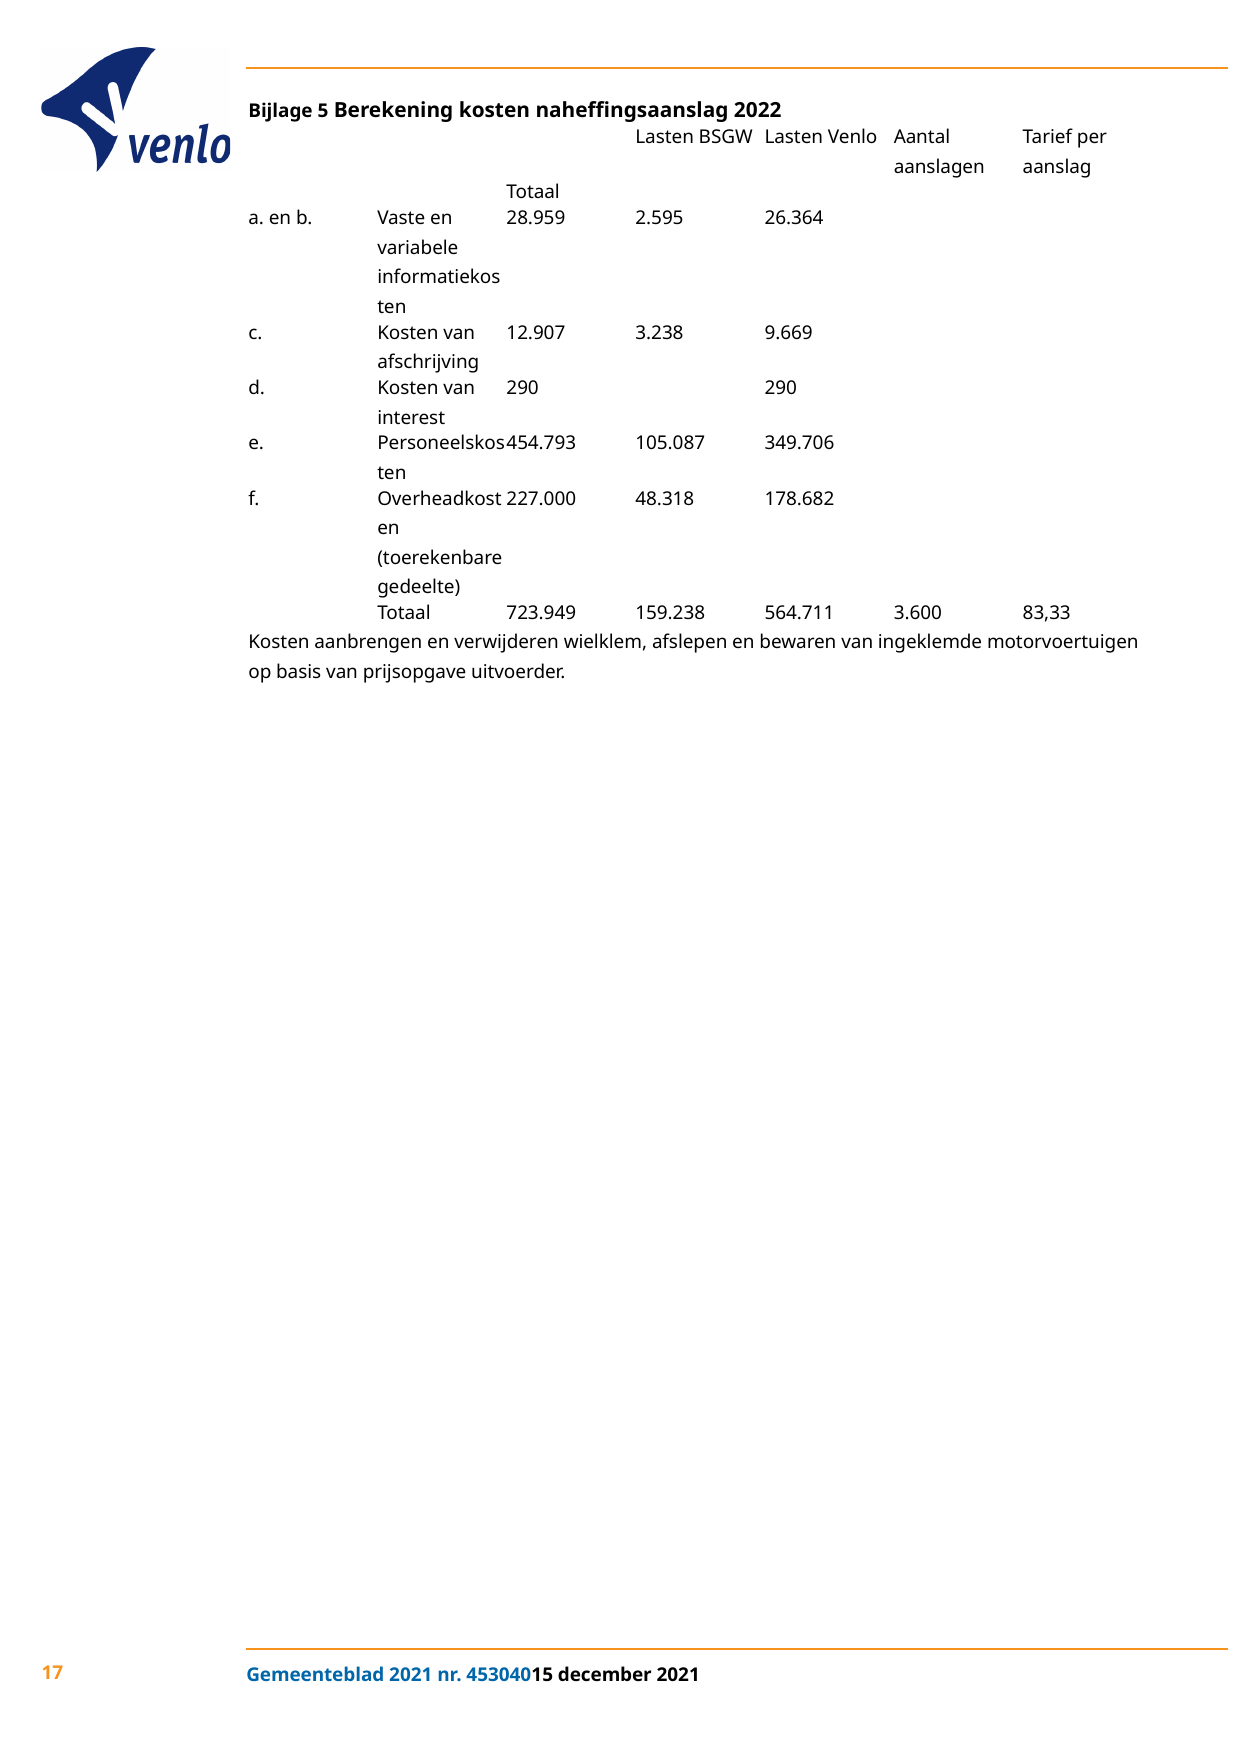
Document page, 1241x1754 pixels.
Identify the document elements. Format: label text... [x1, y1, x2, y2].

table_cell e. [248, 430, 377, 485]
table_cell 26.364 [764, 205, 893, 319]
table_cell c. [248, 319, 377, 374]
text Kosten aanbrengen en verwijderen wielklem, afslepen en bewaren van ingeklemde motorvoertuigen op basis van prijsopgave uitvoerder. [248, 628, 1152, 684]
table_cell 564.711 [764, 599, 893, 625]
table_cell [894, 430, 1022, 485]
table_cell [377, 179, 506, 204]
table_header Lasten Venlo [764, 124, 893, 179]
table_cell Vaste en variabele informatiekosten [377, 205, 506, 319]
table_cell [1023, 485, 1152, 599]
table_cell 454.793 [506, 430, 635, 485]
table_cell 2.595 [635, 205, 764, 319]
table_cell 290 [764, 374, 893, 429]
table_cell [894, 485, 1022, 599]
table_cell 105.087 [635, 430, 764, 485]
table_cell [248, 179, 377, 204]
table_header Aantal aanslagen [894, 124, 1022, 179]
table_cell 227.000 [506, 485, 635, 599]
table_cell [894, 374, 1022, 429]
table_cell 290 [506, 374, 635, 429]
table_header [377, 124, 506, 179]
table_cell Personeelskosten [377, 430, 506, 485]
table_cell 349.706 [764, 430, 893, 485]
table_cell 3.238 [635, 319, 764, 374]
table_cell [1023, 319, 1152, 374]
table_cell a. en b. [248, 205, 377, 319]
table_cell 723.949 [506, 599, 635, 625]
table_cell d. [248, 374, 377, 429]
table_header [248, 124, 377, 179]
table_header [506, 124, 635, 179]
table_cell f. [248, 485, 377, 599]
table_cell Totaal [377, 599, 506, 625]
text Bijlage 5 Berekening kosten naheffingsaanslag 2022 [248, 95, 1152, 123]
table_cell [248, 599, 377, 625]
table_cell [894, 319, 1022, 374]
table_cell [894, 205, 1022, 319]
table_cell [894, 179, 1022, 204]
table_cell 48.318 [635, 485, 764, 599]
table_cell 9.669 [764, 319, 893, 374]
picture [41, 47, 231, 172]
table_cell 83,33 [1023, 599, 1152, 625]
table_cell [1023, 179, 1152, 204]
table_header Lasten BSGW [635, 124, 764, 179]
table_cell 28.959 [506, 205, 635, 319]
table_cell [1023, 374, 1152, 429]
table_cell Totaal [506, 179, 635, 204]
table_cell [1023, 430, 1152, 485]
table_cell Kosten van interest [377, 374, 506, 429]
table_cell [764, 179, 893, 204]
table_cell 3.600 [894, 599, 1022, 625]
table_cell Overheadkosten (toerekenbare gedeelte) [377, 485, 506, 599]
table_cell 178.682 [764, 485, 893, 599]
table_header Tarief per aanslag [1023, 124, 1152, 179]
table_cell 12.907 [506, 319, 635, 374]
table_cell [1023, 205, 1152, 319]
table_cell 159.238 [635, 599, 764, 625]
table_cell [635, 179, 764, 204]
table_cell Kosten van afschrijving [377, 319, 506, 374]
table_cell [635, 374, 764, 429]
